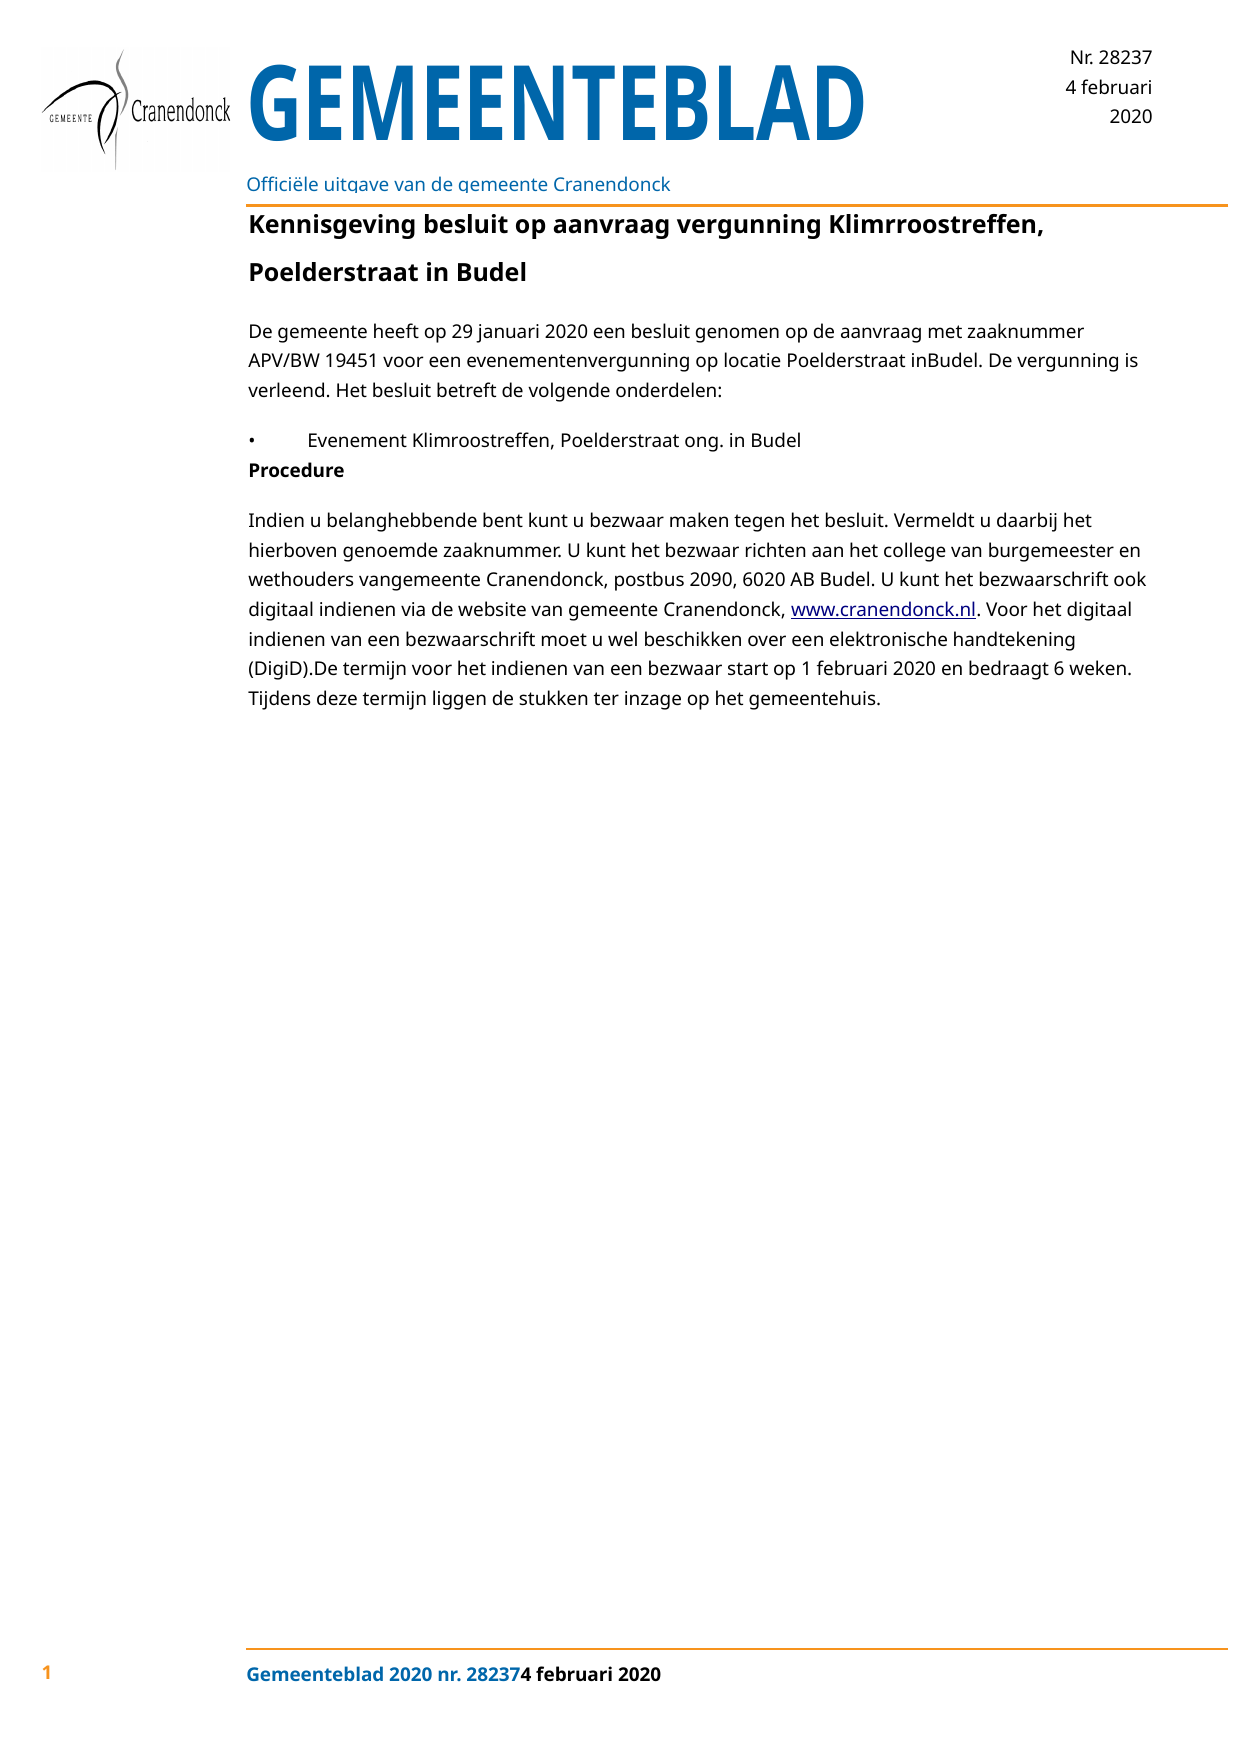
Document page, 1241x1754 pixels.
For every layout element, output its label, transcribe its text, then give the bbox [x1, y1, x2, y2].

text De gemeente heeft op 29 januari 2020 een besluit genomen op de aanvraag met zaaknummer APV/BW 19451 voor een evenementenvergunning op locatie Poelderstraat inBudel. De vergunning is verleend. Het besluit betreft de volgende onderdelen: [248, 318, 1152, 403]
text Indien u belanghebbende bent kunt u bezwaar maken tegen het besluit. Vermeldt u daarbij het hierboven genoemde zaaknummer. U kunt het bezwaar richten aan het college van burgemeester en wethouders vangemeente Cranendonck, postbus 2090, 6020 AB Budel. U kunt het bezwaarschrift ook digitaal indienen via de website van gemeente Cranendonck, www.cranendonck.nl. Voor het digitaal indienen van een bezwaarschrift moet u wel beschikken over een elektronische handtekening (DigiD).De termijn voor het indienen van een bezwaar start op 1 februari 2020 en bedraagt 6 weken. Tijdens deze termijn liggen de stukken ter inzage op het gemeentehuis. [248, 507, 1152, 711]
text Procedure [248, 457, 1152, 483]
picture [41, 47, 231, 172]
text Kennisgeving besluit op aanvraag vergunning Klimrroostreffen, Poelderstraat in Budel [248, 207, 1152, 288]
list Evenement Klimroostreffen, Poelderstraat ong. in Budel [248, 427, 1152, 453]
